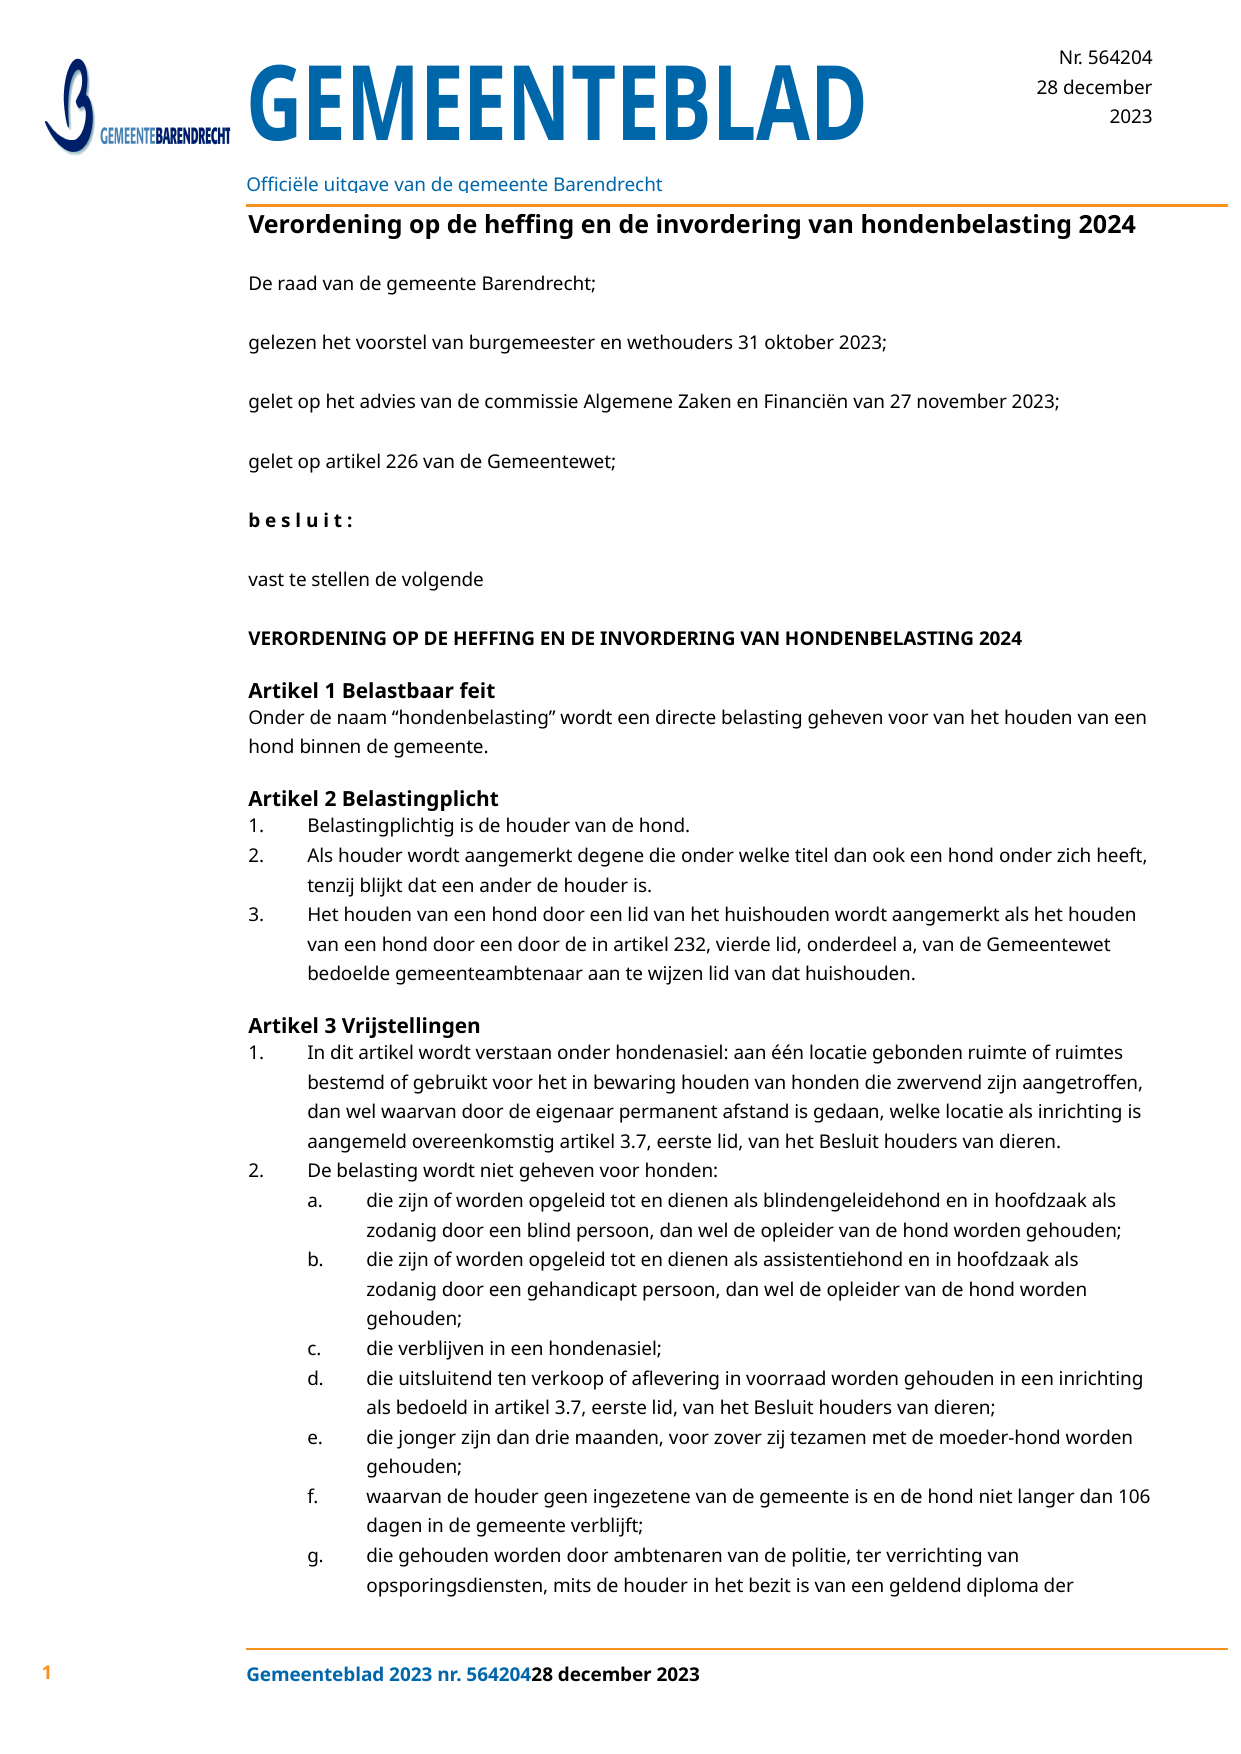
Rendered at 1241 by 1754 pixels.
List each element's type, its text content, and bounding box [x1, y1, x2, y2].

text VERORDENING OP DE HEFFING EN DE INVORDERING VAN HONDENBELASTING 2024 [248, 625, 1152, 651]
text gelezen het voorstel van burgemeester en wethouders 31 oktober 2023; [248, 329, 1152, 355]
text Onder de naam “hondenbelasting” wordt een directe belasting geheven voor van het houden van een hond binnen de gemeente. [248, 704, 1152, 759]
picture [41, 47, 231, 172]
list In dit artikel wordt verstaan onder hondenasiel: aan één locatie gebonden ruimte of ruimtes bestemd of gebruikt voor het in bewaring houden van honden die zwervend zijn aangetroffen, dan wel waarvan door de eigenaar permanent afstand is gedaan, welke locatie als inrichting is aangemeld overeenkomstig artikel 3.7, eerste lid, van het Besluit houders van dieren. [248, 1039, 1152, 1154]
list die gehouden worden door ambtenaren van de politie, ter verrichting van opsporingsdiensten, mits de houder in het bezit is van een geldend diploma der [307, 1542, 1152, 1598]
text Verordening op de heffing en de invordering van hondenbelasting 2024 [248, 207, 1152, 241]
list Het houden van een hond door een lid van het huishouden wordt aangemerkt als het houden van een hond door een door de in artikel 232, vierde lid, onderdeel a, van de Gemeentewet bedoelde gemeenteambtenaar aan te wijzen lid van dat huishouden. [248, 901, 1152, 986]
list Als houder wordt aangemerkt degene die onder welke titel dan ook een hond onder zich heeft, tenzij blijkt dat een ander de houder is. [248, 842, 1152, 897]
list die zijn of worden opgeleid tot en dienen als assistentiehond en in hoofdzaak als zodanig door een gehandicapt persoon, dan wel de opleider van de hond worden gehouden; [307, 1246, 1152, 1331]
list De belasting wordt niet geheven voor honden: [248, 1158, 1152, 1183]
list Belastingplichtig is de houder van de hond. [248, 813, 1152, 838]
list die jonger zijn dan drie maanden, voor zover zij tezamen met de moeder-hond worden gehouden; [307, 1424, 1152, 1479]
text Artikel 2 Belastingplicht [248, 784, 1152, 813]
text vast te stellen de volgende [248, 566, 1152, 592]
list die verblijven in een hondenasiel; [307, 1335, 1152, 1361]
list die uitsluitend ten verkoop of aflevering in voorraad worden gehouden in een inrichting als bedoeld in artikel 3.7, eerste lid, van het Besluit houders van dieren; [307, 1365, 1152, 1420]
text Artikel 3 Vrijstellingen [248, 1011, 1152, 1039]
text Artikel 1 Belastbaar feit [248, 676, 1152, 704]
text b e s l u i t : [248, 507, 1152, 533]
text gelet op artikel 226 van de Gemeentewet; [248, 448, 1152, 473]
list die zijn of worden opgeleid tot en dienen als blindengeleidehond en in hoofdzaak als zodanig door een blind persoon, dan wel de opleider van de hond worden gehouden; [307, 1187, 1152, 1243]
text De raad van de gemeente Barendrecht; [248, 270, 1152, 296]
list waarvan de houder geen ingezetene van de gemeente is en de hond niet langer dan 106 dagen in de gemeente verblijft; [307, 1483, 1152, 1538]
text gelet op het advies van de commissie Algemene Zaken en Financiën van 27 november 2023; [248, 389, 1152, 414]
